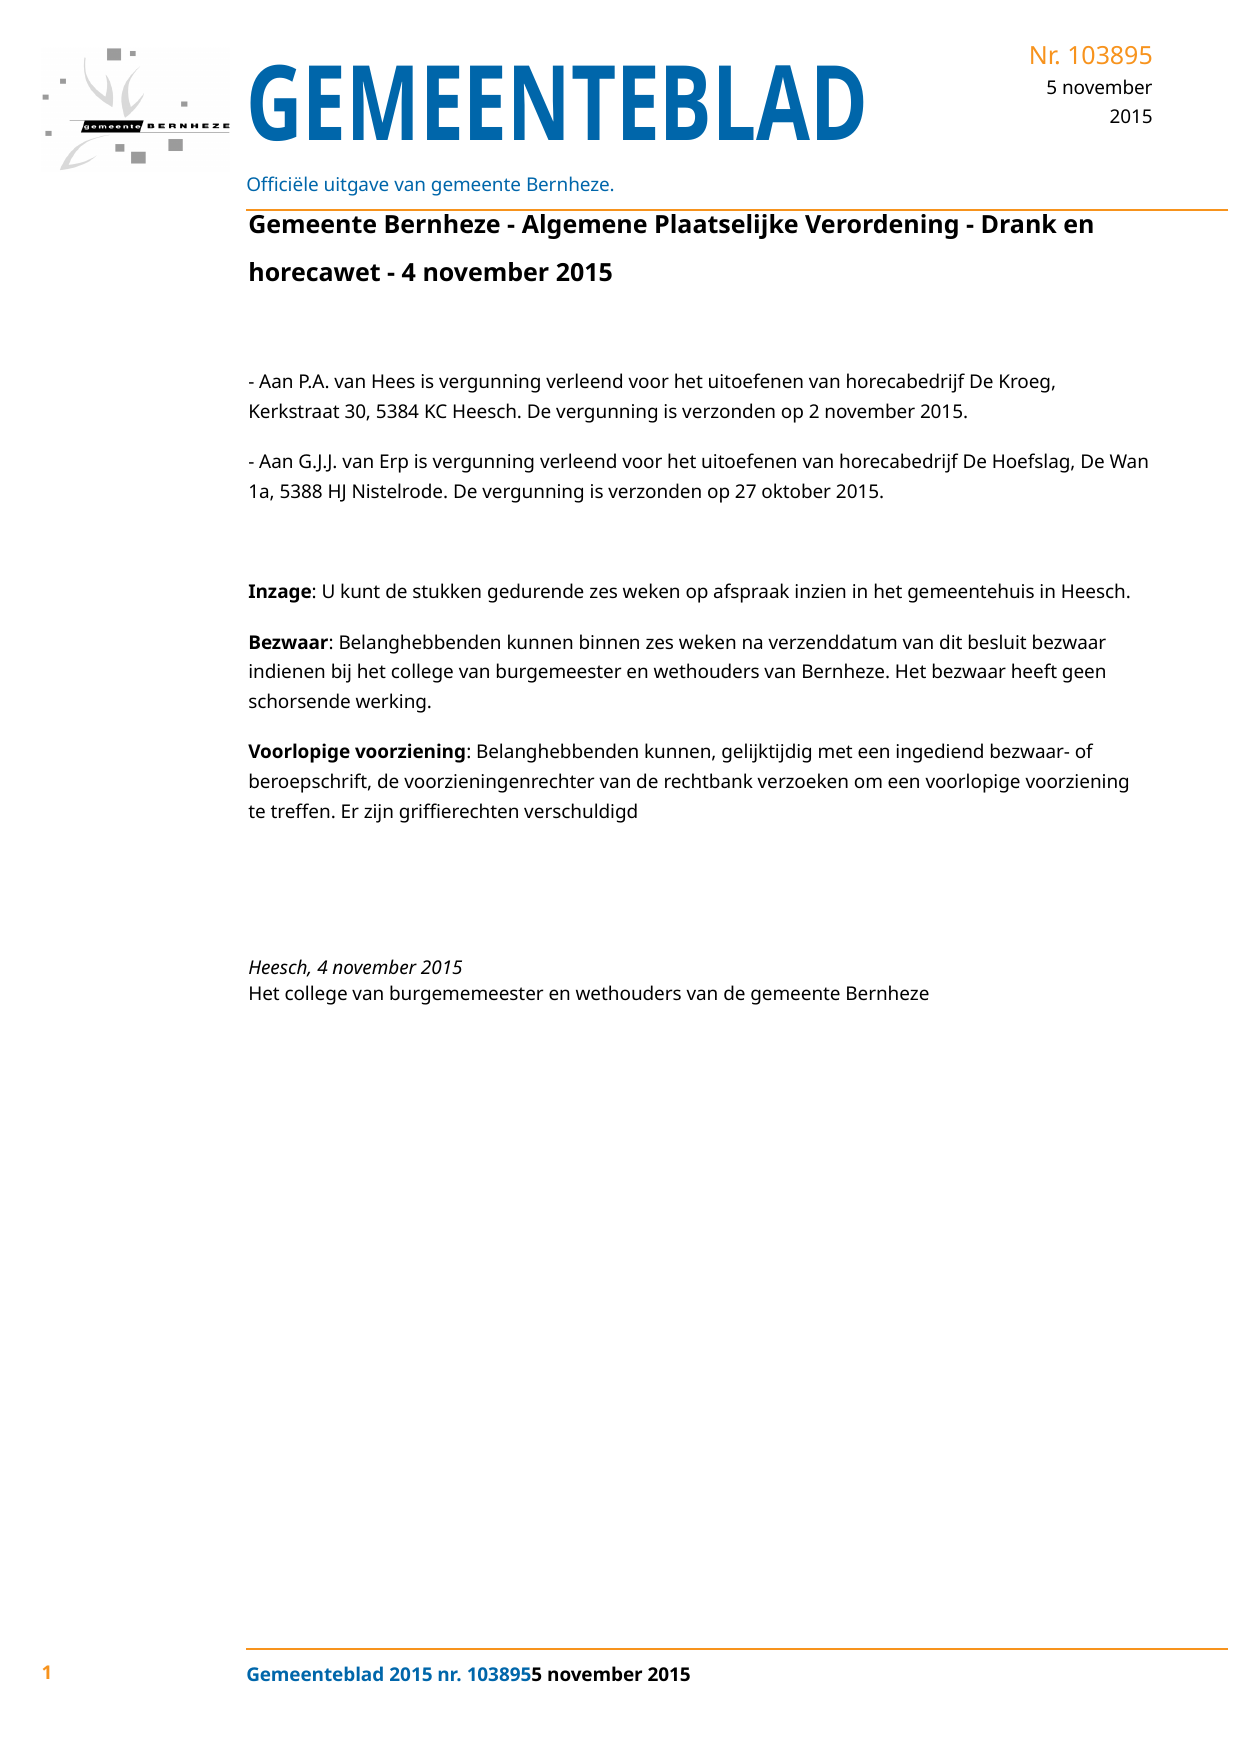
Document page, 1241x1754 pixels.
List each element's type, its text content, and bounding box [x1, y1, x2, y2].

text - Aan G.J.J. van Erp is vergunning verleend voor het uitoefenen van horecabedrijf De Hoefslag, De Wan 1a, 5388 HJ Nistelrode. De vergunning is verzonden op 27 oktober 2015. [248, 448, 1152, 504]
text - Aan P.A. van Hees is vergunning verleend voor het uitoefenen van horecabedrijf De Kroeg, Kerkstraat 30, 5384 KC Heesch. De vergunning is verzonden op 2 november 2015. [248, 368, 1152, 424]
picture [41, 47, 231, 172]
text Voorlopige voorziening: Belanghebbenden kunnen, gelijktijdig met een ingediend bezwaar- of beroepschrift, de voorzieningenrechter van de rechtbank verzoeken om een voorlopige voorziening te treffen. Er zijn griffierechten verschuldigd [248, 739, 1152, 824]
text Heesch, 4 november 2015 [248, 954, 1152, 980]
text Bezwaar: Belanghebbenden kunnen binnen zes weken na verzenddatum van dit besluit bezwaar indienen bij het college van burgemeester en wethouders van Bernheze. Het bezwaar heeft geen schorsende werking. [248, 629, 1152, 714]
text Inzage: U kunt de stukken gedurende zes weken op afspraak inzien in het gemeentehuis in Heesch. [248, 579, 1152, 604]
text Gemeente Bernheze - Algemene Plaatselijke Verordening - Drank en horecawet - 4 november 2015 [248, 211, 1152, 288]
text Het college van burgememeester en wethouders van de gemeente Bernheze [248, 980, 1152, 1006]
